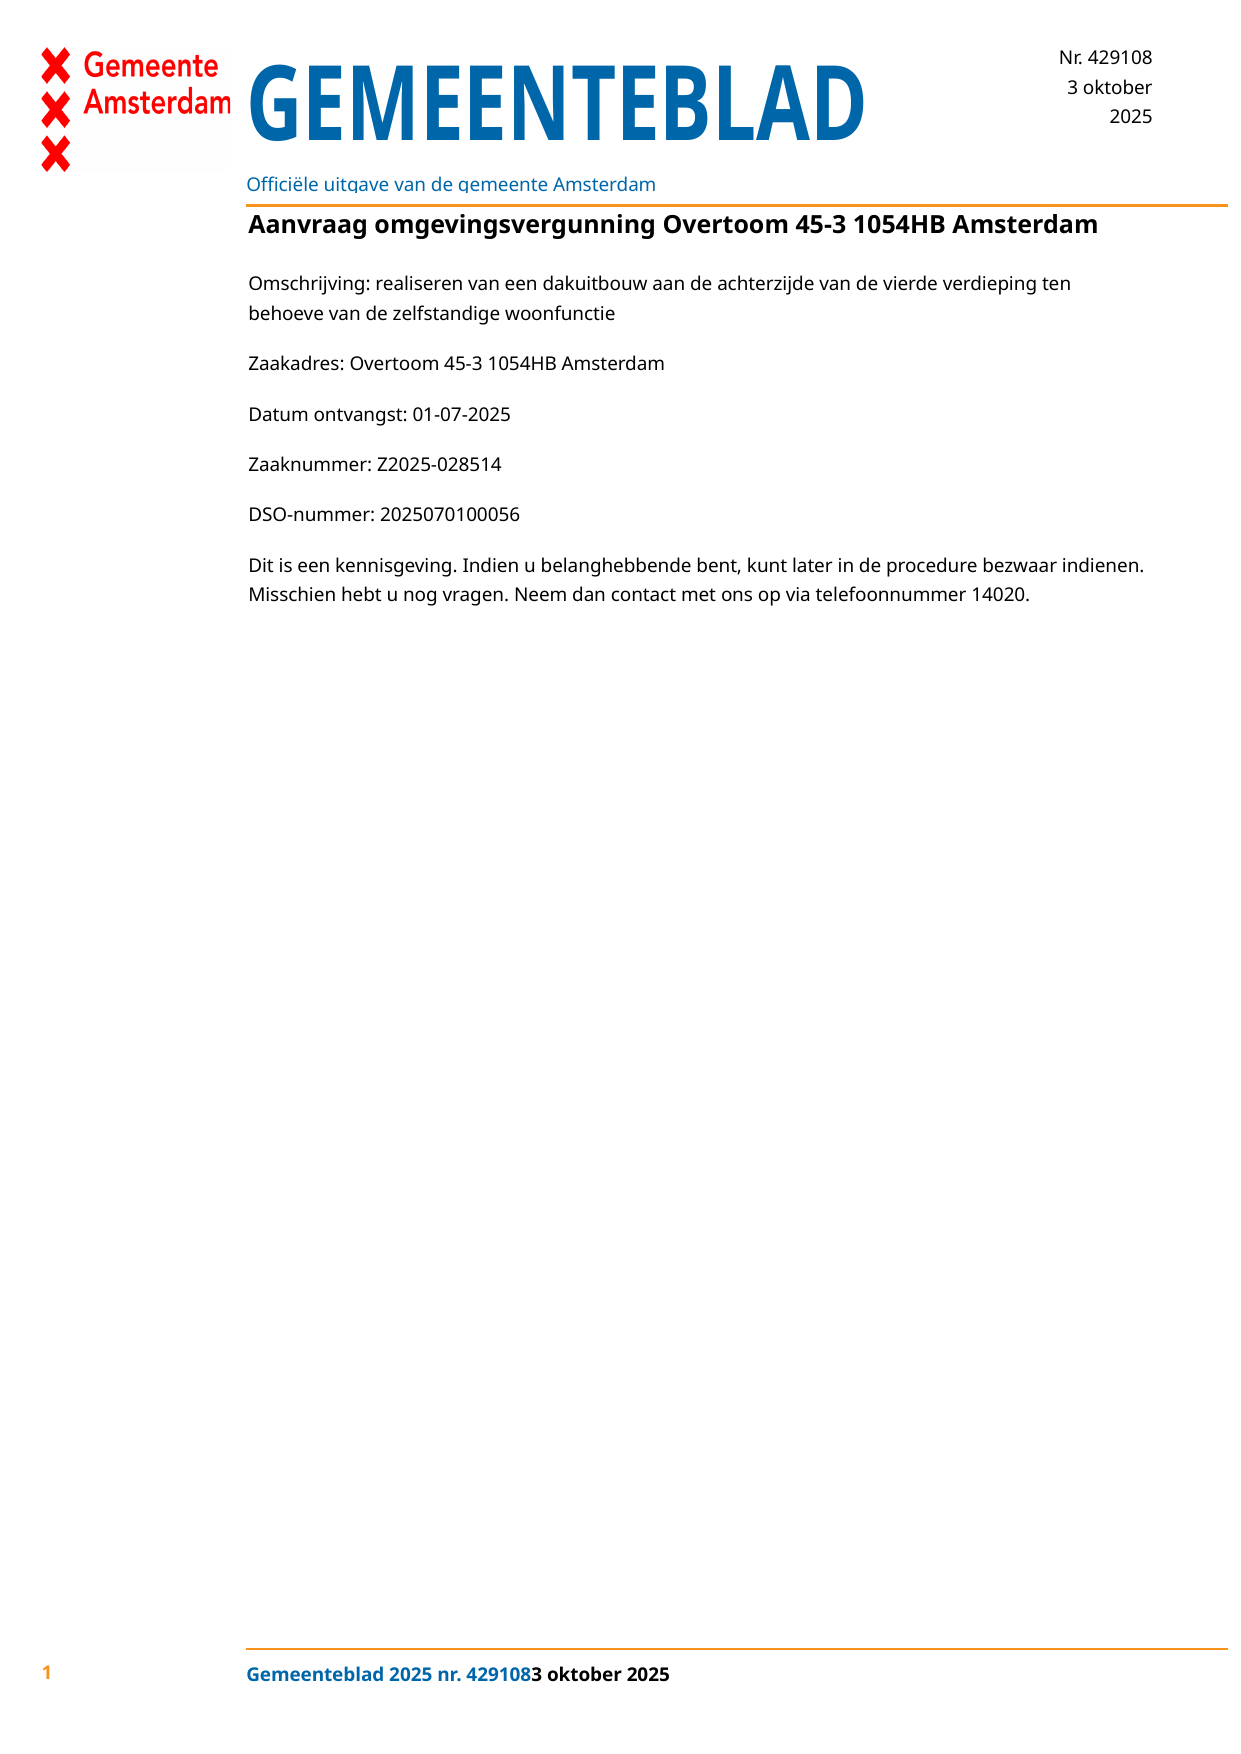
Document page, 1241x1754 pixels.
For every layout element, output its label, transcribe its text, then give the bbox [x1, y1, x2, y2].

picture [41, 47, 231, 172]
text Zaaknummer: Z2025-028514 [248, 451, 1152, 477]
text Omschrijving: realiseren van een dakuitbouw aan de achterzijde van de vierde verdieping ten behoeve van de zelfstandige woonfunctie [248, 270, 1152, 326]
text Zaakadres: Overtoom 45-3 1054HB Amsterdam [248, 350, 1152, 376]
text Aanvraag omgevingsvergunning Overtoom 45-3 1054HB Amsterdam [248, 207, 1152, 241]
text Dit is een kennisgeving. Indien u belanghebbende bent, kunt later in de procedure bezwaar indienen. Misschien hebt u nog vragen. Neem dan contact met ons op via telefoonnummer 14020. [248, 552, 1152, 607]
text Datum ontvangst: 01-07-2025 [248, 401, 1152, 426]
text DSO-nummer: 2025070100056 [248, 502, 1152, 527]
